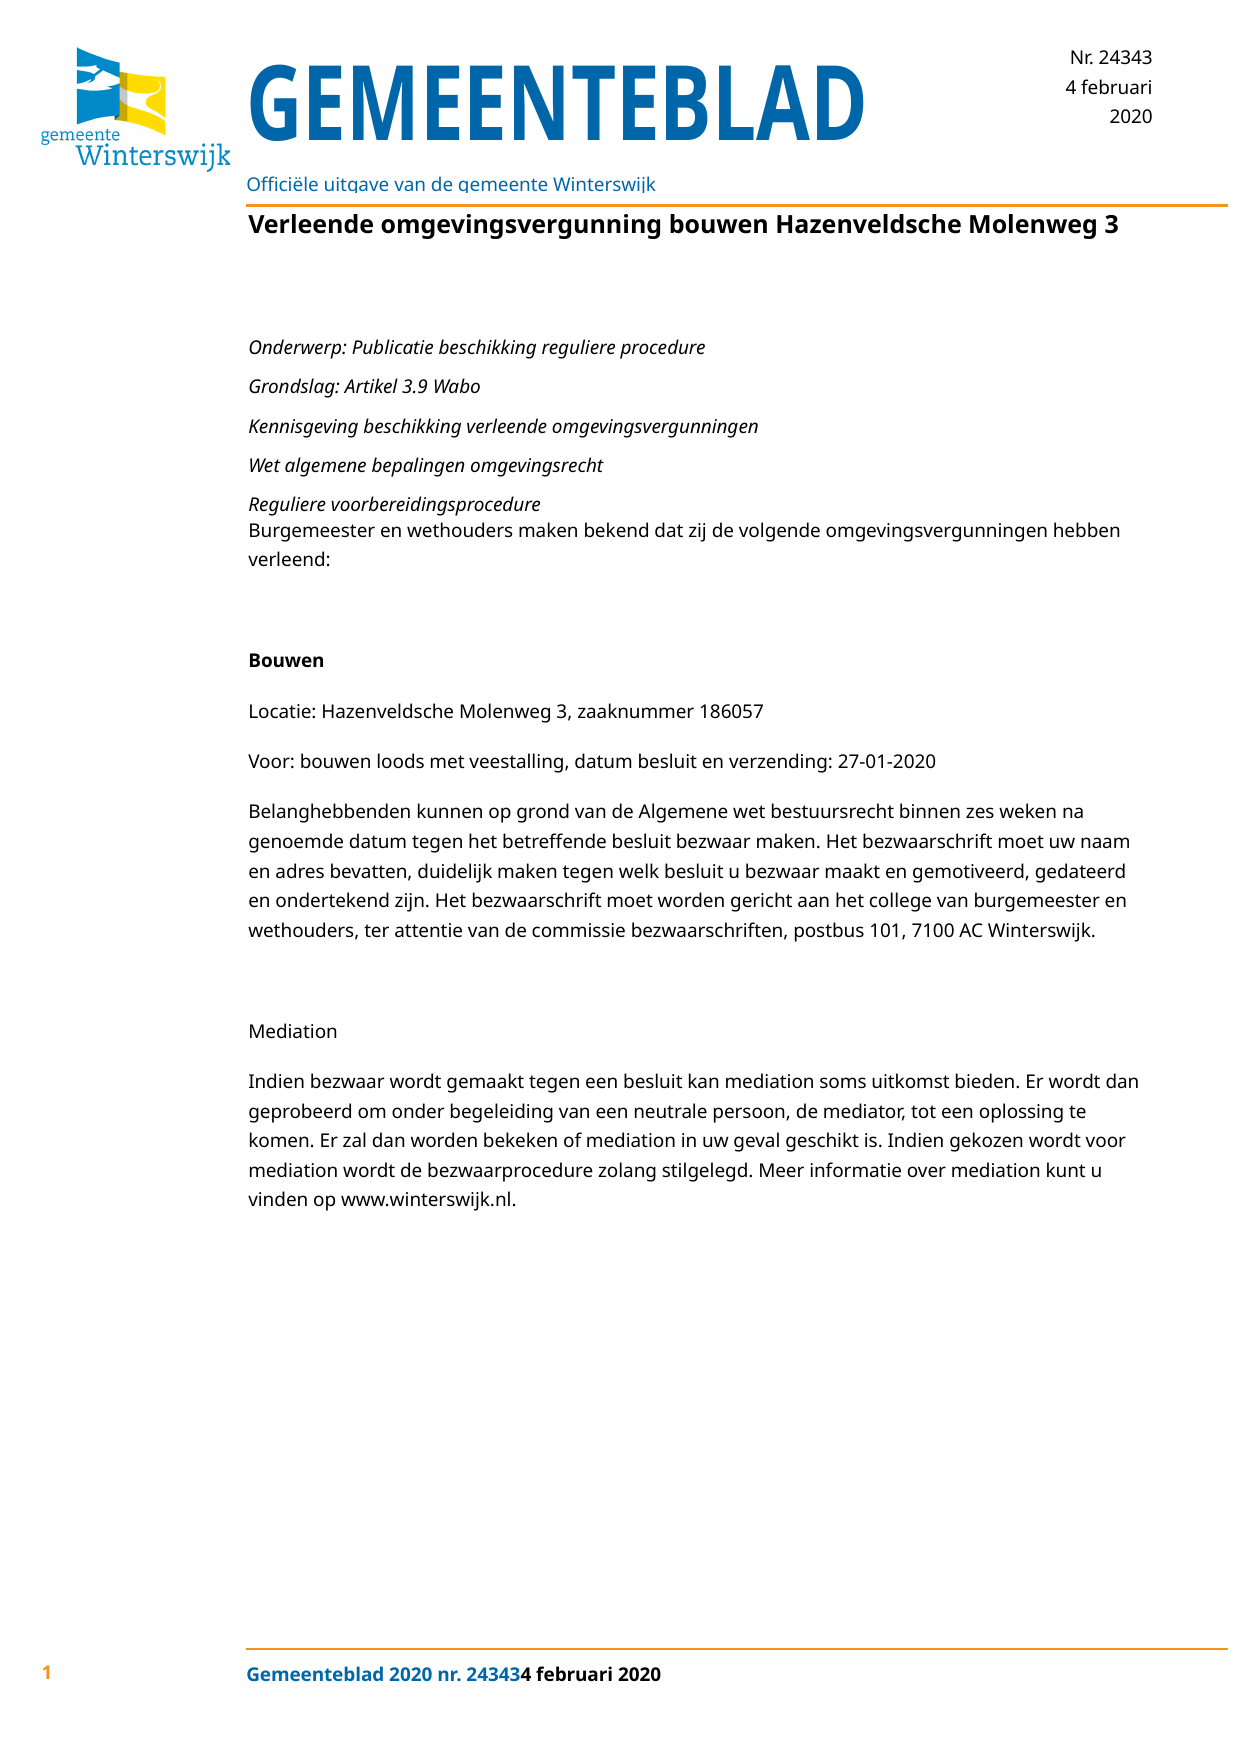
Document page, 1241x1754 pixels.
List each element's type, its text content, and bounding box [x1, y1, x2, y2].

text Burgemeester en wethouders maken bekend dat zij de volgende omgevingsvergunningen hebben verleend: [248, 517, 1152, 572]
text Verleende omgevingsvergunning bouwen Hazenveldsche Molenweg 3 [248, 207, 1152, 241]
text Locatie: Hazenveldsche Molenweg 3, zaaknummer 186057 [248, 698, 1152, 724]
text Onderwerp: Publicatie beschikking reguliere procedure [248, 334, 1152, 360]
text Bouwen [248, 647, 1152, 673]
text Kennisgeving beschikking verleende omgevingsvergunningen [248, 413, 1152, 438]
text Mediation [248, 1018, 1152, 1044]
text Reguliere voorbereidingsprocedure [248, 491, 1152, 517]
text Grondslag: Artikel 3.9 Wabo [248, 373, 1152, 399]
text Belanghebbenden kunnen op grond van de Algemene wet bestuursrecht binnen zes weken na genoemde datum tegen het betreffende besluit bezwaar maken. Het bezwaarschrift moet uw naam en adres bevatten, duidelijk maken tegen welk besluit u bezwaar maakt en gemotiveerd, gedateerd en ondertekend zijn. Het bezwaarschrift moet worden gericht aan het college van burgemeester en wethouders, ter attentie van de commissie bezwaarschriften, postbus 101, 7100 AC Winterswijk. [248, 799, 1152, 943]
text Wet algemene bepalingen omgevingsrecht [248, 452, 1152, 478]
picture [41, 47, 231, 172]
picture [225, 153, 231, 162]
text Voor: bouwen loods met veestalling, datum besluit en verzending: 27-01-2020 [248, 748, 1152, 774]
text Indien bezwaar wordt gemaakt tegen een besluit kan mediation soms uitkomst bieden. Er wordt dan geprobeerd om onder begeleiding van een neutrale persoon, de mediator, tot een oplossing te komen. Er zal dan worden bekeken of mediation in uw geval geschikt is. Indien gekozen wordt voor mediation wordt de bezwaarprocedure zolang stilgelegd. Meer informatie over mediation kunt u vinden op www.winterswijk.nl. [248, 1068, 1152, 1212]
